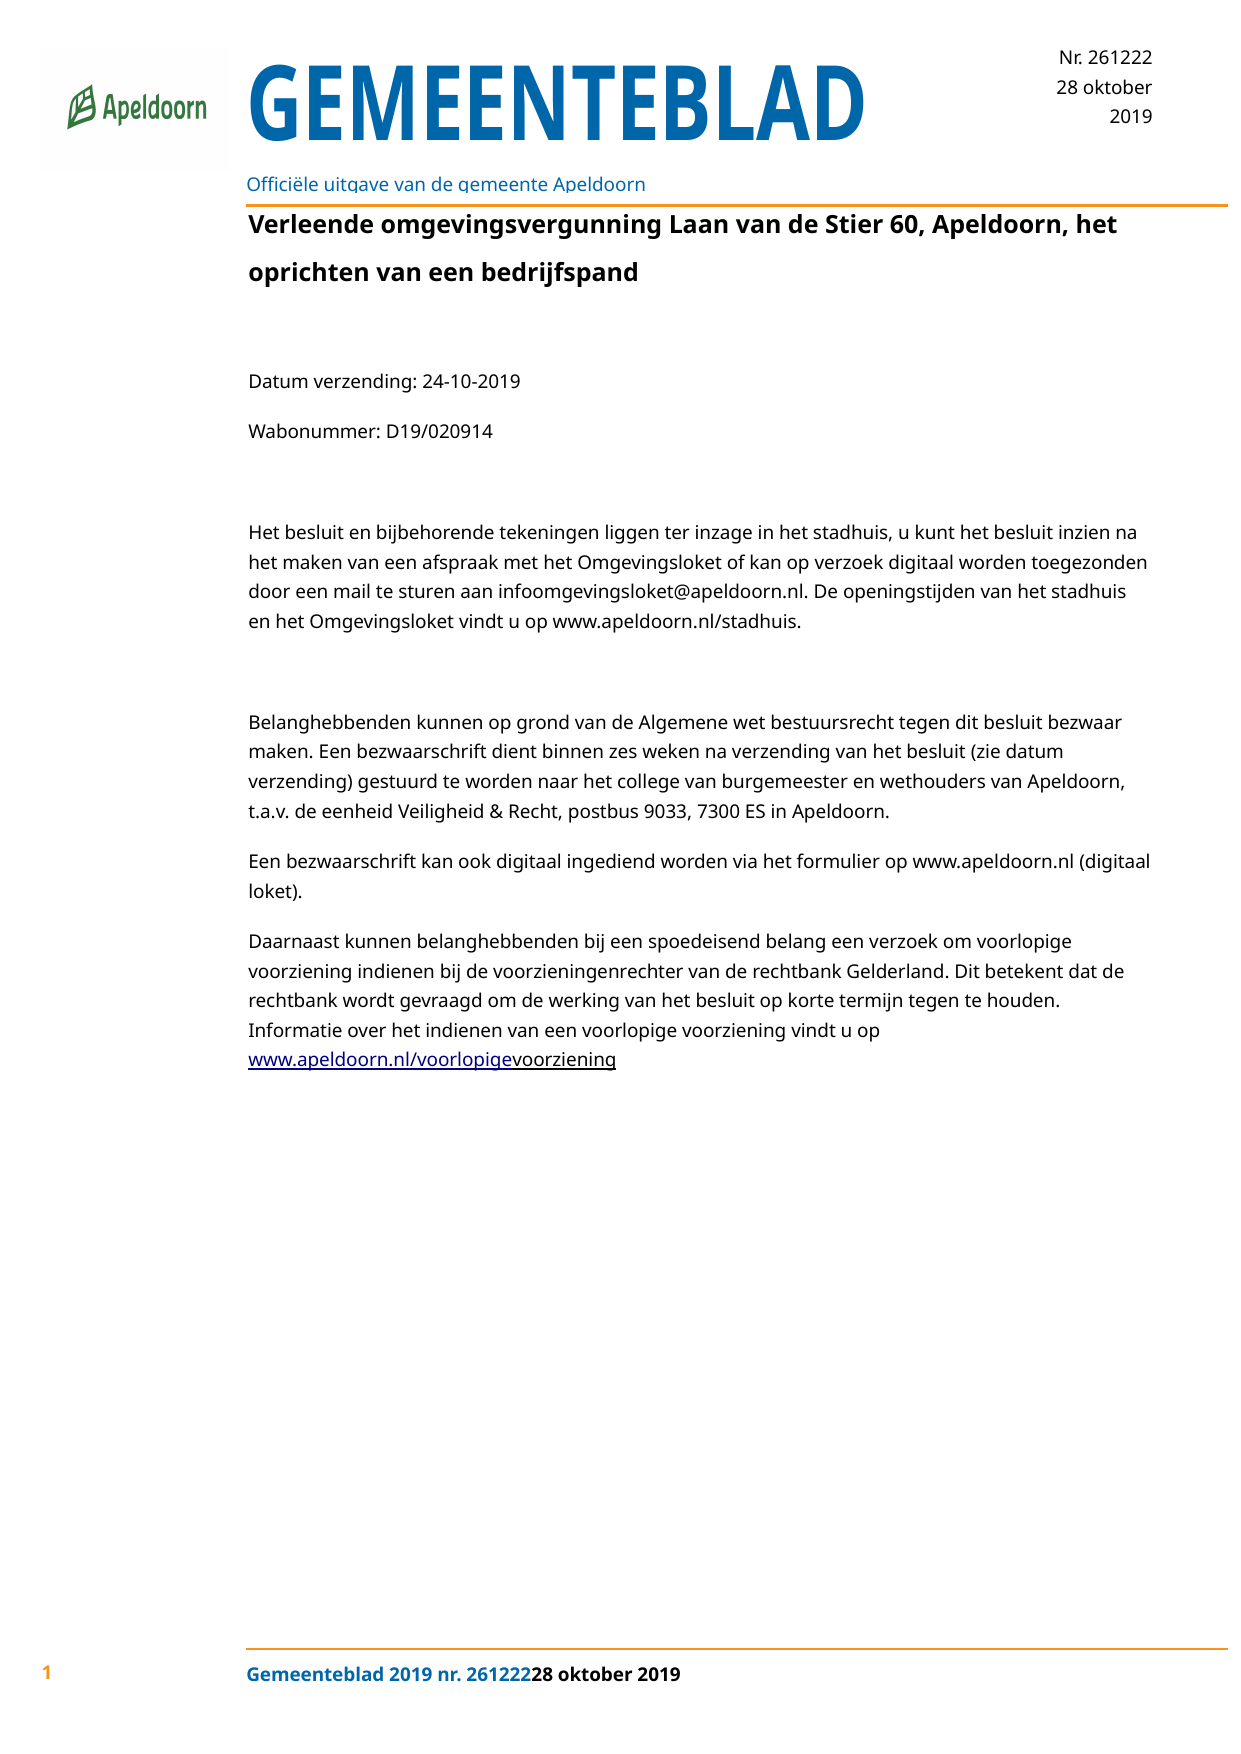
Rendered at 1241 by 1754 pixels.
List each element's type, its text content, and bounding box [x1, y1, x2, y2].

text Belanghebbenden kunnen op grond van de Algemene wet bestuursrecht tegen dit besluit bezwaar maken. Een bezwaarschrift dient binnen zes weken na verzending van het besluit (zie datum verzending) gestuurd te worden naar het college van burgemeester en wethouders van Apeldoorn, t.a.v. de eenheid Veiligheid & Recht, postbus 9033, 7300 ES in Apeldoorn. [248, 709, 1152, 824]
text Datum verzending: 24-10-2019 [248, 368, 1152, 394]
text Een bezwaarschrift kan ook digitaal ingediend worden via het formulier op www.apeldoorn.nl (digitaal loket). [248, 848, 1152, 904]
text Het besluit en bijbehorende tekeningen liggen ter inzage in het stadhuis, u kunt het besluit inzien na het maken van een afspraak met het Omgevingsloket of kan op verzoek digitaal worden toegezonden door een mail te sturen aan infoomgevingsloket@apeldoorn.nl. De openingstijden van het stadhuis en het Omgevingsloket vindt u op www.apeldoorn.nl/stadhuis. [248, 519, 1152, 634]
text Verleende omgevingsvergunning Laan van de Stier 60, Apeldoorn, het oprichten van een bedrijfspand [248, 207, 1152, 288]
text Wabonummer: D19/020914 [248, 419, 1152, 444]
picture [41, 47, 231, 172]
text Daarnaast kunnen belanghebbenden bij een spoedeisend belang een verzoek om voorlopige voorziening indienen bij de voorzieningenrechter van de rechtbank Gelderland. Dit betekent dat de rechtbank wordt gevraagd om de werking van het besluit op korte termijn tegen te houden. Informatie over het indienen van een voorlopige voorziening vindt u op www.apeldoorn.nl/voorlopigevoorziening [248, 928, 1152, 1072]
